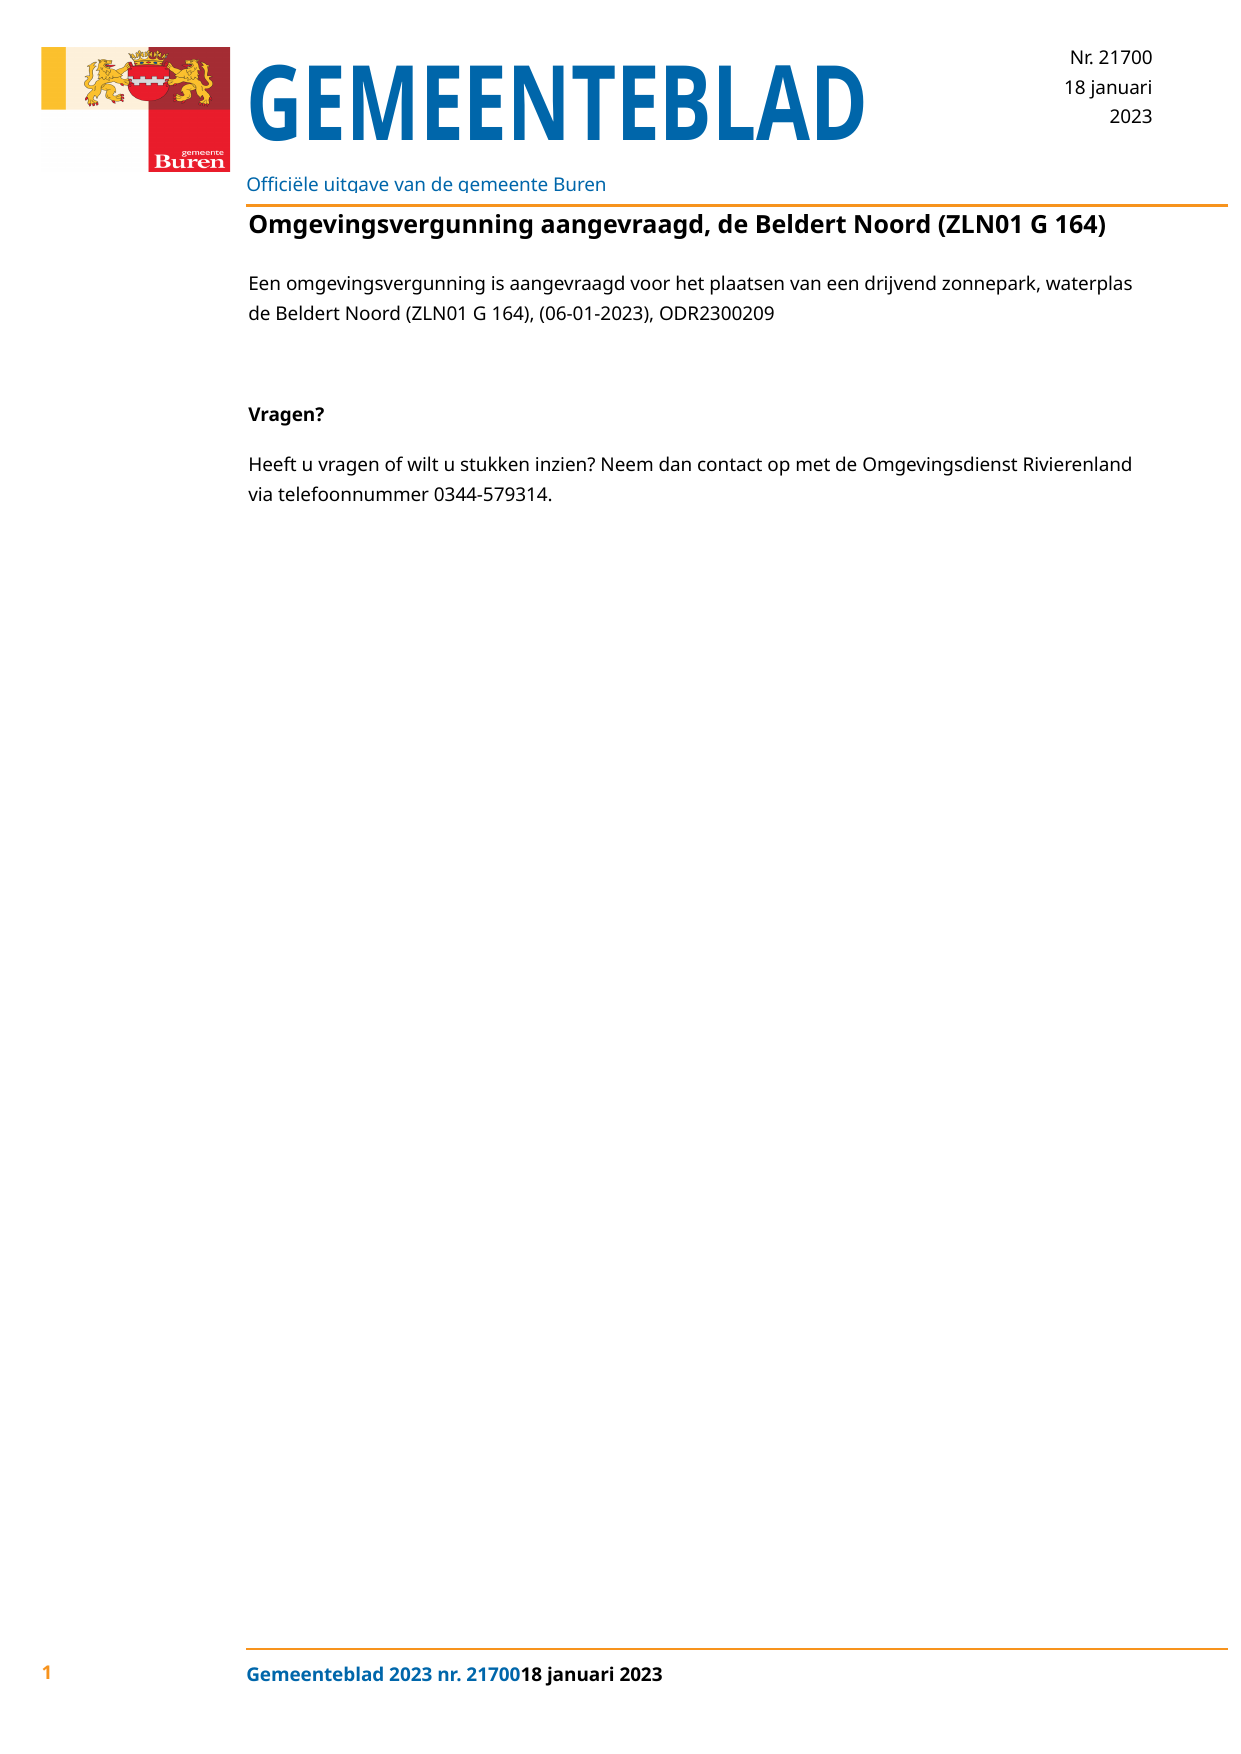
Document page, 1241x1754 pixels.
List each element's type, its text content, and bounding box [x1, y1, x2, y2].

picture [41, 47, 231, 172]
text Heeft u vragen of wilt u stukken inzien? Neem dan contact op met de Omgevingsdienst Rivierenland via telefoonnummer 0344-579314. [248, 451, 1152, 506]
text Omgevingsvergunning aangevraagd, de Beldert Noord (ZLN01 G 164) [248, 207, 1152, 241]
text Vragen? [248, 401, 1152, 426]
text Een omgevingsvergunning is aangevraagd voor het plaatsen van een drijvend zonnepark, waterplas de Beldert Noord (ZLN01 G 164), (06-01-2023), ODR2300209 [248, 270, 1152, 326]
